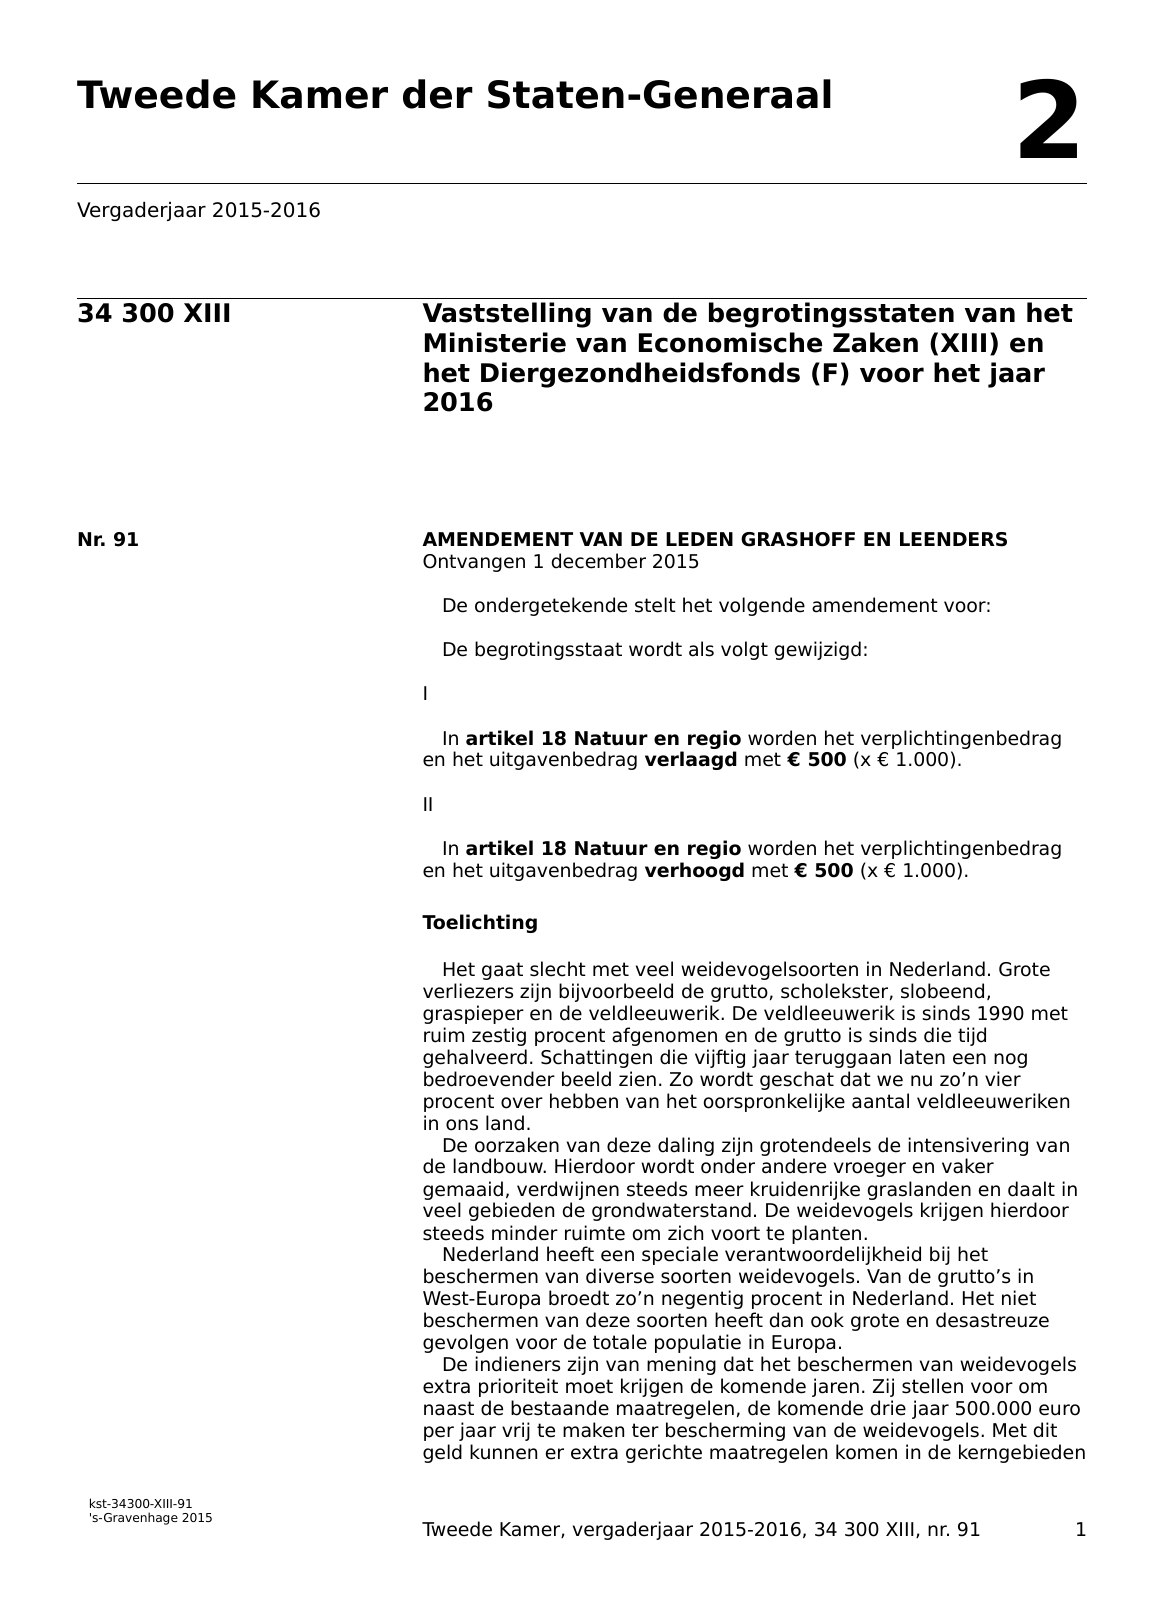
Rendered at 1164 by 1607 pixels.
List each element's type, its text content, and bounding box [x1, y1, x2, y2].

table_cell Vergaderjaar 2015-2016 [77, 184, 1087, 298]
subtitle Nr. 91 AMENDEMENT VAN DE LEDEN GRASHOFF EN LEENDERS [77, 529, 1087, 551]
subtitle Toelichting [422, 912, 1087, 934]
text De oorzaken van deze daling zijn grotendeels de intensivering van de landbouw. Hierdoor wordt onder andere vroeger en vaker gemaaid, verdwijnen steeds meer kruidenrijke graslanden en daalt in veel gebieden de grondwaterstand. De weidevogels krijgen hierdoor steeds minder ruimte om zich voort te planten. [422, 1134, 1087, 1244]
subtitle 34 300 XIII Vaststelling van de begrotingsstaten van het Ministerie van Economische Zaken (XIII) en het Diergezondheidsfonds (F) voor het jaar 2016 [77, 299, 1087, 418]
text In artikel 18 Natuur en regio worden het verplichtingenbedrag en het uitgavenbedrag verlaagd met € 500 (x € 1.000). [422, 727, 1087, 771]
text De begrotingsstaat wordt als volgt gewijzigd: [422, 639, 1087, 661]
text In artikel 18 Natuur en regio worden het verplichtingenbedrag en het uitgavenbedrag verhoogd met € 500 (x € 1.000). [422, 838, 1087, 882]
text II [422, 793, 1087, 816]
text De indieners zijn van mening dat het beschermen van weidevogels extra prioriteit moet krijgen de komende jaren. Zij stellen voor om naast de bestaande maatregelen, de komende drie jaar 500.000 euro per jaar vrij te maken ter bescherming van de weidevogels. Met dit geld kunnen er extra gerichte maatregelen komen in de kerngebieden [422, 1354, 1087, 1464]
text kst-34300-XIII-91 [88, 1497, 323, 1511]
text De ondergetekende stelt het volgende amendement voor: [422, 595, 1087, 617]
text Ontvangen 1 december 2015 [422, 551, 1087, 573]
table_header 2 [886, 59, 1087, 183]
text 's-Gravenhage 2015 [88, 1511, 323, 1525]
text Nederland heeft een speciale verantwoordelijkheid bij het beschermen van diverse soorten weidevogels. Van de grutto’s in West-Europa broedt zo’n negentig procent in Nederland. Het niet beschermen van deze soorten heeft dan ook grote en desastreuze gevolgen voor de totale populatie in Europa. [422, 1244, 1087, 1354]
text I [422, 683, 1087, 705]
text Het gaat slecht met veel weidevogelsoorten in Nederland. Grote verliezers zijn bijvoorbeeld de grutto, scholekster, slobeend, graspieper en de veldleeuwerik. De veldleeuwerik is sinds 1990 met ruim zestig procent afgenomen en de grutto is sinds die tijd gehalveerd. Schattingen die vijftig jaar teruggaan laten een nog bedroevender beeld zien. Zo wordt geschat dat we nu zo’n vier procent over hebben van het oorspronkelijke aantal veldleeuweriken in ons land. [422, 959, 1087, 1134]
table_header Tweede Kamer der Staten-Generaal [77, 59, 886, 183]
